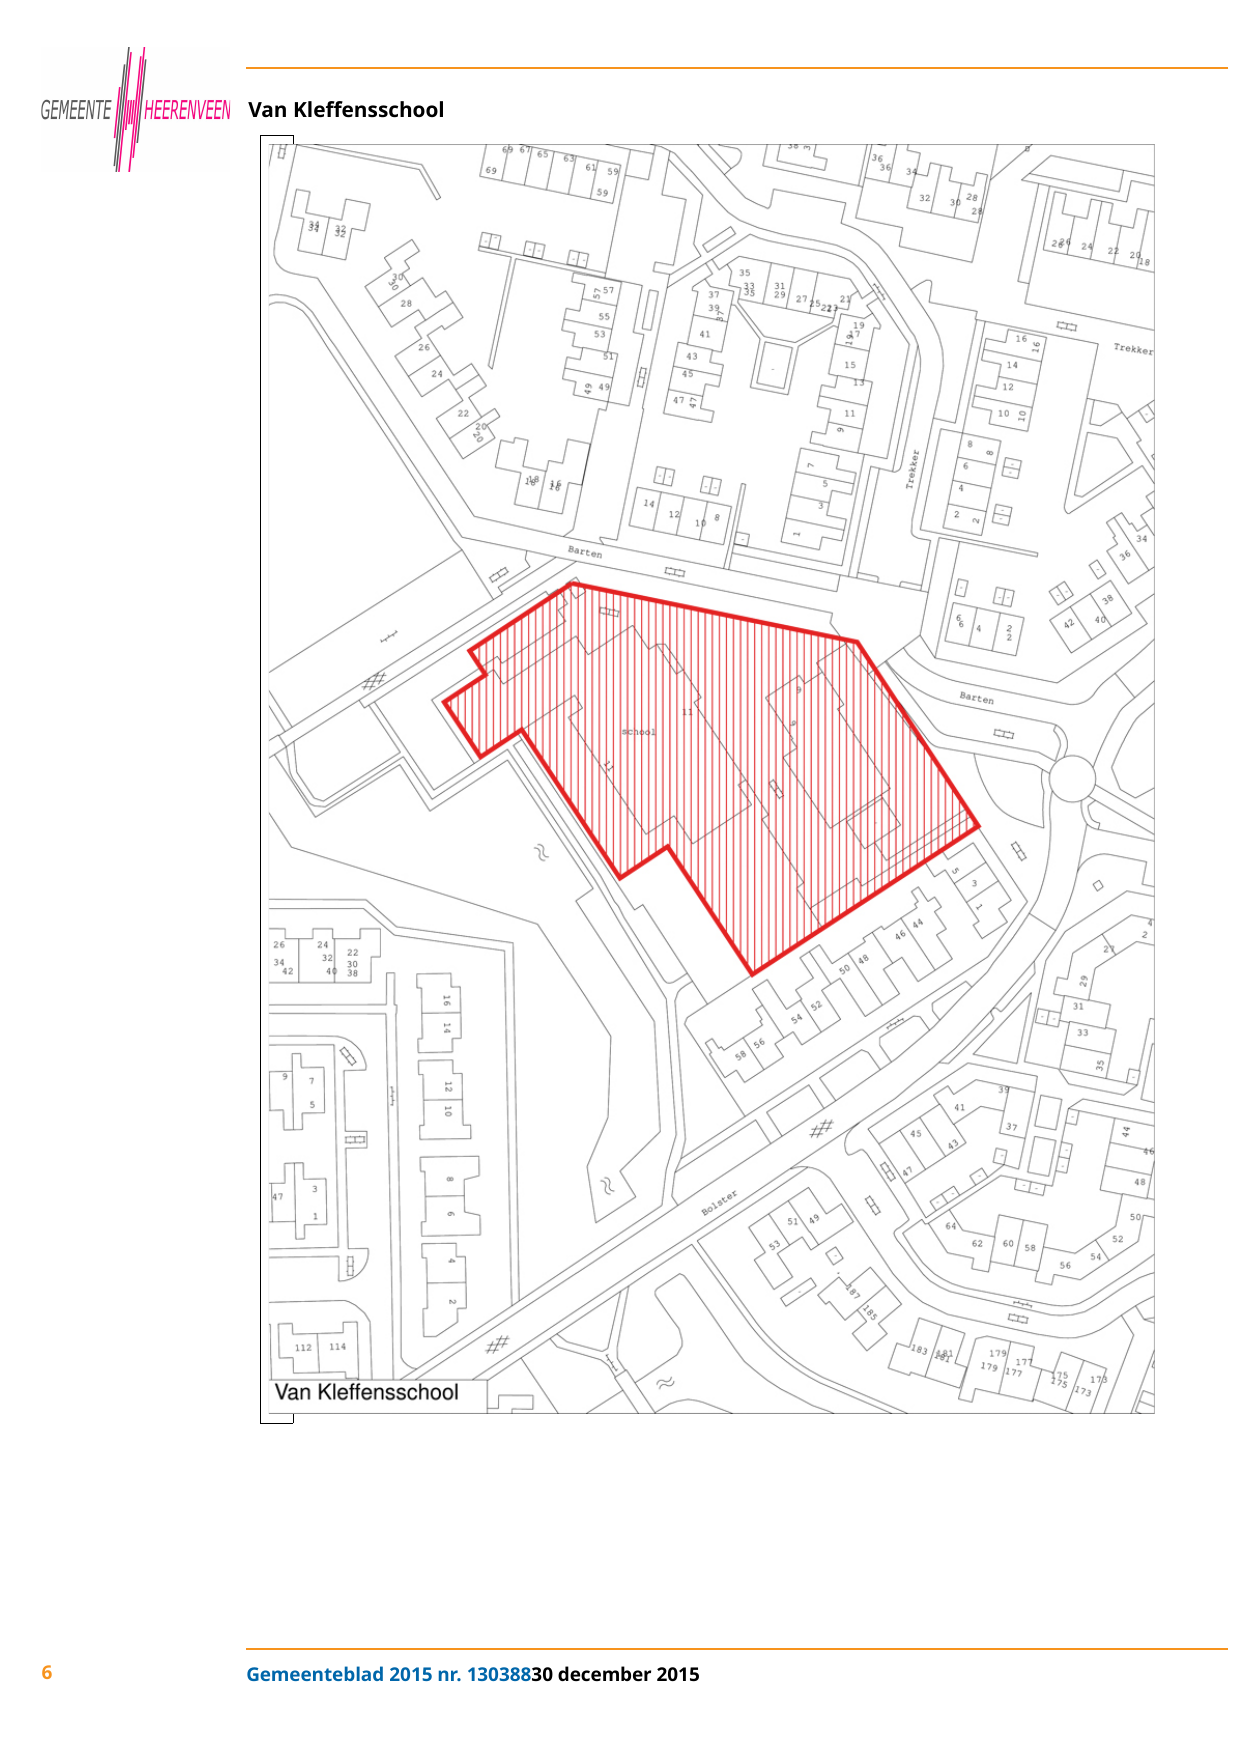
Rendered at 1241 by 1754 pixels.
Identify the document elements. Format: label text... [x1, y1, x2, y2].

picture [41, 47, 231, 172]
picture [268, 144, 1155, 1414]
text Van Kleffensschool [248, 95, 1152, 123]
